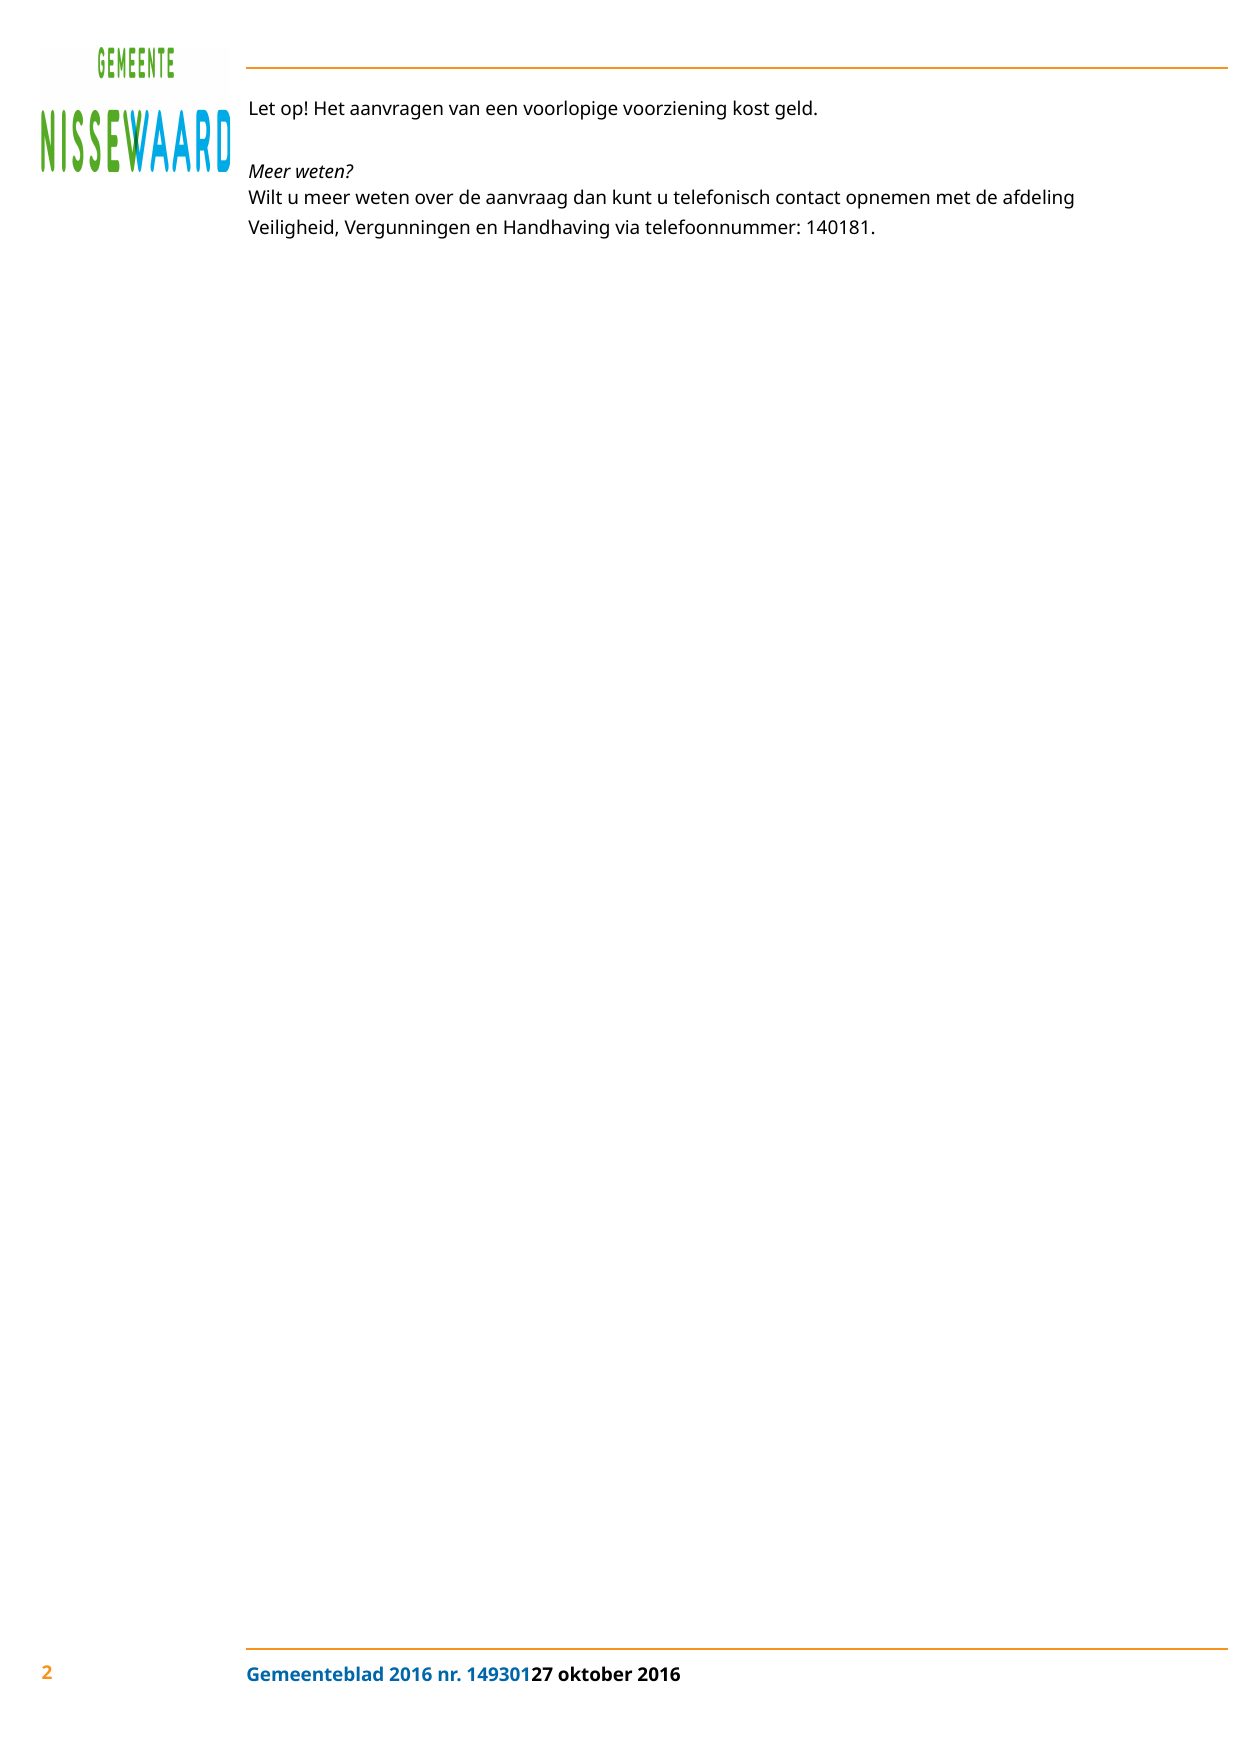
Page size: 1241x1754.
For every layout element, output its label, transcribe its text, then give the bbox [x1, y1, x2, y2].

picture [222, 122, 227, 160]
picture [176, 157, 187, 172]
picture [201, 122, 206, 138]
text Wilt u meer weten over de aanvraag dan kunt u telefonisch contact opnemen met de afdeling Veiligheid, Vergunningen en Handhaving via telefoonnummer: 140181. [248, 184, 1152, 240]
picture [41, 47, 231, 172]
picture [154, 157, 165, 172]
text Let op! Het aanvragen van een voorlopige voorziening kost geld. [248, 95, 1152, 121]
picture [200, 151, 206, 172]
text Meer weten? [248, 159, 1152, 184]
